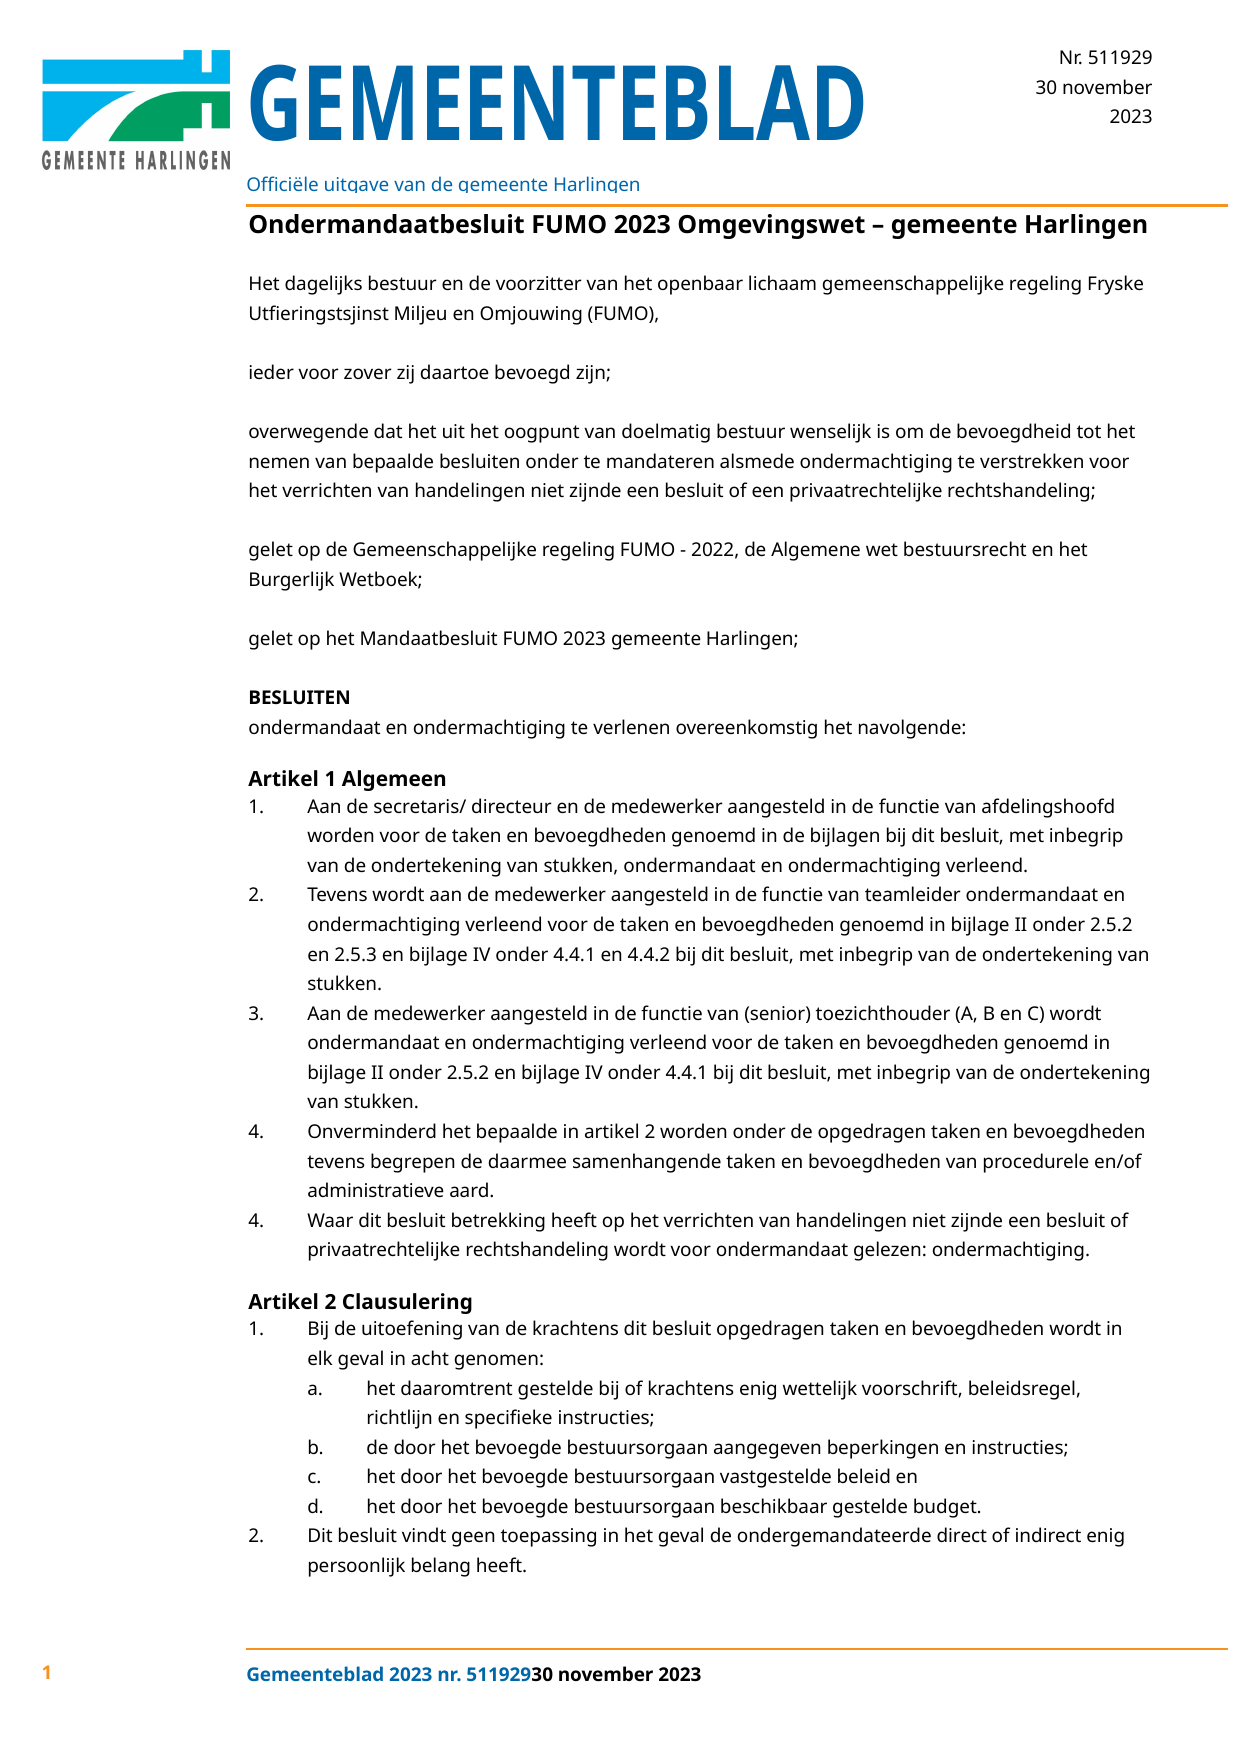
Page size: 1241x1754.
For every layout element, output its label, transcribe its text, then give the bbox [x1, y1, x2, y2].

text overwegende dat het uit het oogpunt van doelmatig bestuur wenselijk is om de bevoegdheid tot het nemen van bepaalde besluiten onder te mandateren alsmede ondermachtiging te verstrekken voor het verrichten van handelingen niet zijnde een besluit of een privaatrechtelijke rechtshandeling; [248, 418, 1152, 503]
list het daaromtrent gestelde bij of krachtens enig wettelijk voorschrift, beleidsregel, richtlijn en specifieke instructies; [307, 1375, 1152, 1430]
list het door het bevoegde bestuursorgaan beschikbaar gestelde budget. [307, 1493, 1152, 1519]
list de door het bevoegde bestuursorgaan aangegeven beperkingen en instructies; [307, 1434, 1152, 1459]
text Het dagelijks bestuur en de voorzitter van het openbaar lichaam gemeenschappelijke regeling Fryske Utfieringstsjinst Miljeu en Omjouwing (FUMO), [248, 270, 1152, 326]
text BESLUITEN [248, 684, 1152, 710]
text Ondermandaatbesluit FUMO 2023 Omgevingswet – gemeente Harlingen [248, 207, 1152, 241]
list Onverminderd het bepaalde in artikel 2 worden onder de opgedragen taken en bevoegdheden tevens begrepen de daarmee samenhangende taken en bevoegdheden van procedurele en/of administratieve aard. [248, 1118, 1152, 1203]
list Aan de medewerker aangesteld in de functie van (senior) toezichthouder (A, B en C) wordt ondermandaat en ondermachtiging verleend voor de taken en bevoegdheden genoemd in bijlage II onder 2.5.2 en bijlage IV onder 4.4.1 bij dit besluit, met inbegrip van de ondertekening van stukken. [248, 1000, 1152, 1114]
list Aan de secretaris/ directeur en de medewerker aangesteld in de functie van afdelingshoofd worden voor de taken en bevoegdheden genoemd in de bijlagen bij dit besluit, met inbegrip van de ondertekening van stukken, ondermandaat en ondermachtiging verleend. [248, 793, 1152, 878]
list Bij de uitoefening van de krachtens dit besluit opgedragen taken en bevoegdheden wordt in elk geval in acht genomen: [248, 1316, 1152, 1371]
text gelet op de Gemeenschappelijke regeling FUMO - 2022, de Algemene wet bestuursrecht en het Burgerlijk Wetboek; [248, 537, 1152, 592]
text gelet op het Mandaatbesluit FUMO 2023 gemeente Harlingen; [248, 625, 1152, 651]
text Artikel 1 Algemeen [248, 764, 1152, 793]
text ieder voor zover zij daartoe bevoegd zijn; [248, 359, 1152, 385]
list Dit besluit vindt geen toepassing in het geval de ondergemandateerde direct of indirect enig persoonlijk belang heeft. [248, 1523, 1152, 1578]
picture [41, 47, 231, 172]
list Waar dit besluit betrekking heeft op het verrichten van handelingen niet zijnde een besluit of privaatrechtelijke rechtshandeling wordt voor ondermandaat gelezen: ondermachtiging. [248, 1207, 1152, 1262]
list Tevens wordt aan de medewerker aangesteld in de functie van teamleider ondermandaat en ondermachtiging verleend voor de taken en bevoegdheden genoemd in bijlage II onder 2.5.2 en 2.5.3 en bijlage IV onder 4.4.1 en 4.4.2 bij dit besluit, met inbegrip van de ondertekening van stukken. [248, 882, 1152, 996]
list het door het bevoegde bestuursorgaan vastgestelde beleid en [307, 1463, 1152, 1489]
text Artikel 2 Clausulering [248, 1287, 1152, 1316]
text ondermandaat en ondermachtiging te verlenen overeenkomstig het navolgende: [248, 714, 1152, 740]
